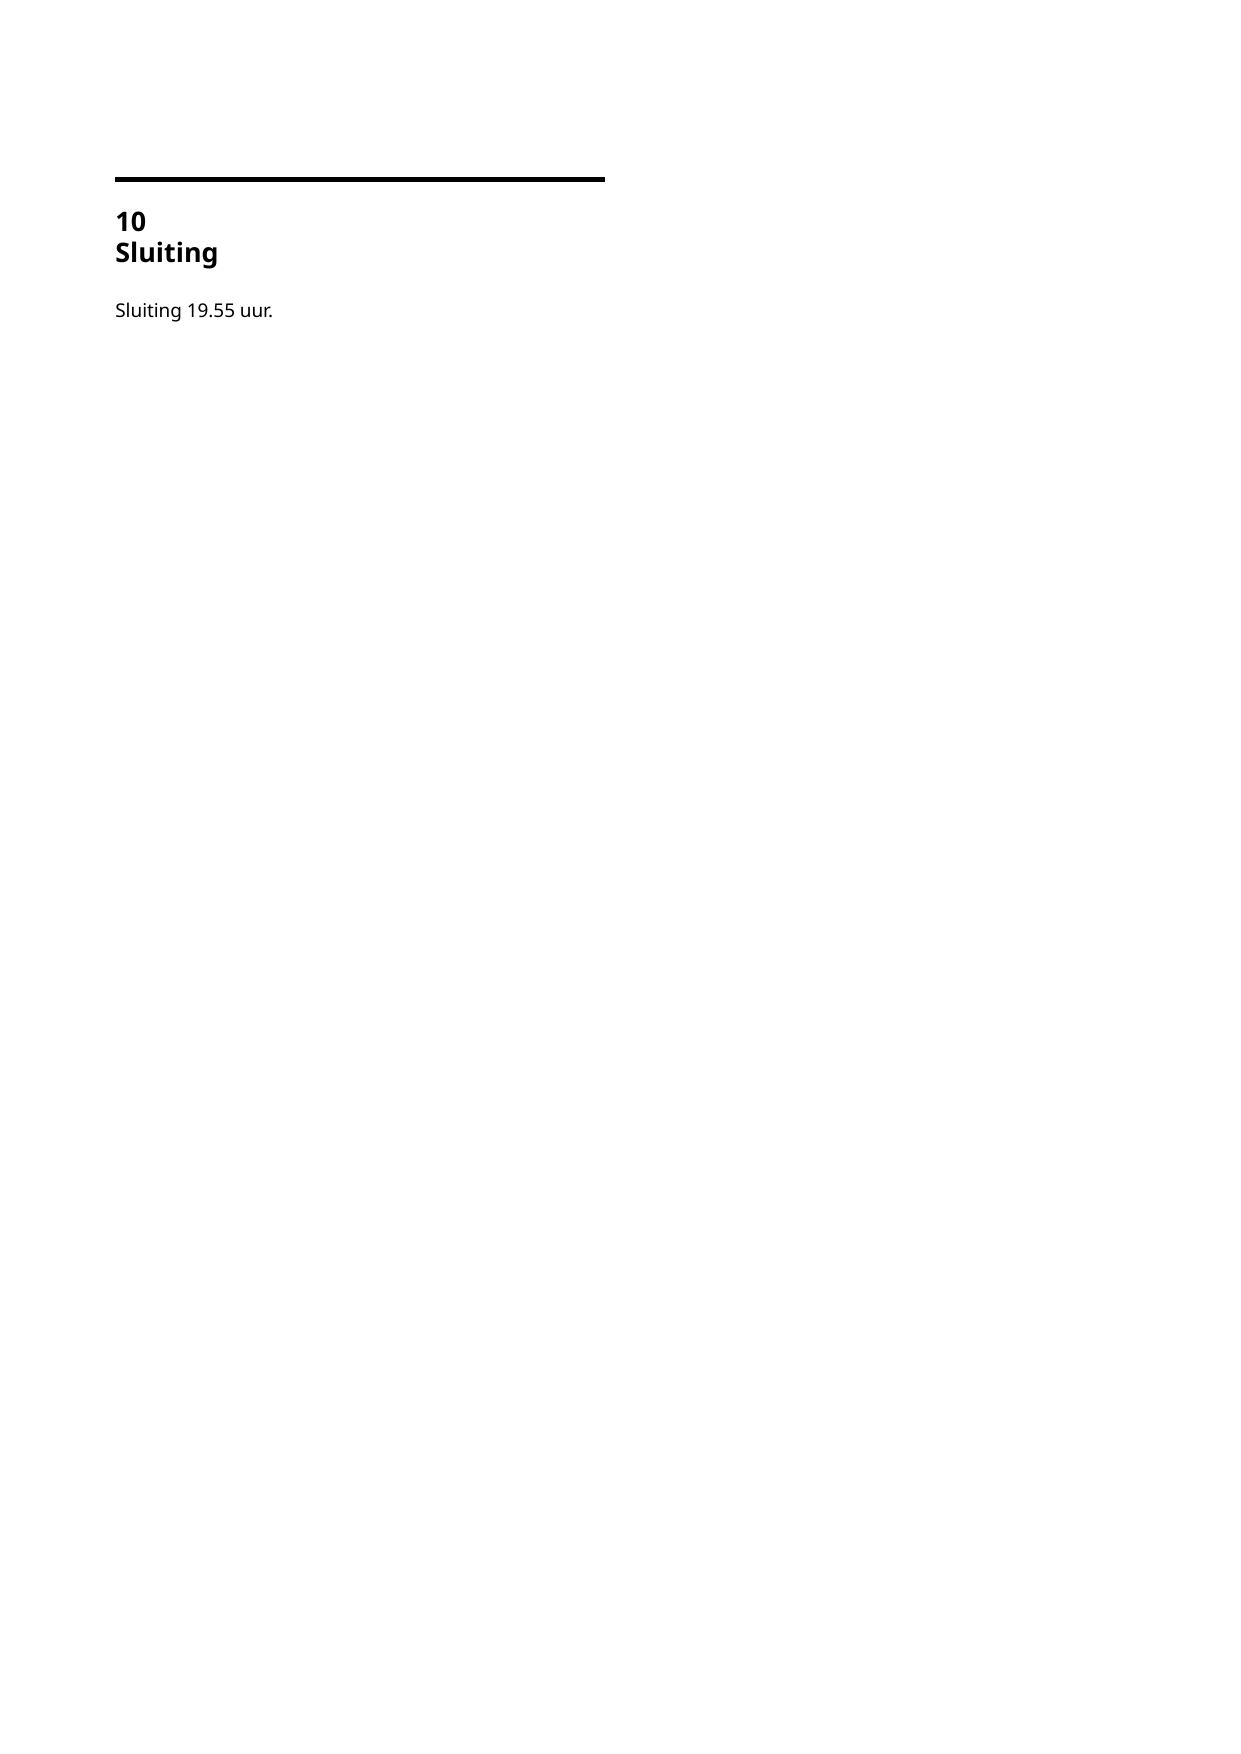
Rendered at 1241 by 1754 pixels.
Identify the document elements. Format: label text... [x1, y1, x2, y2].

text Sluiting [115, 239, 605, 283]
text Sluiting 19.55 uur. [115, 302, 605, 322]
text 10 [115, 203, 605, 239]
